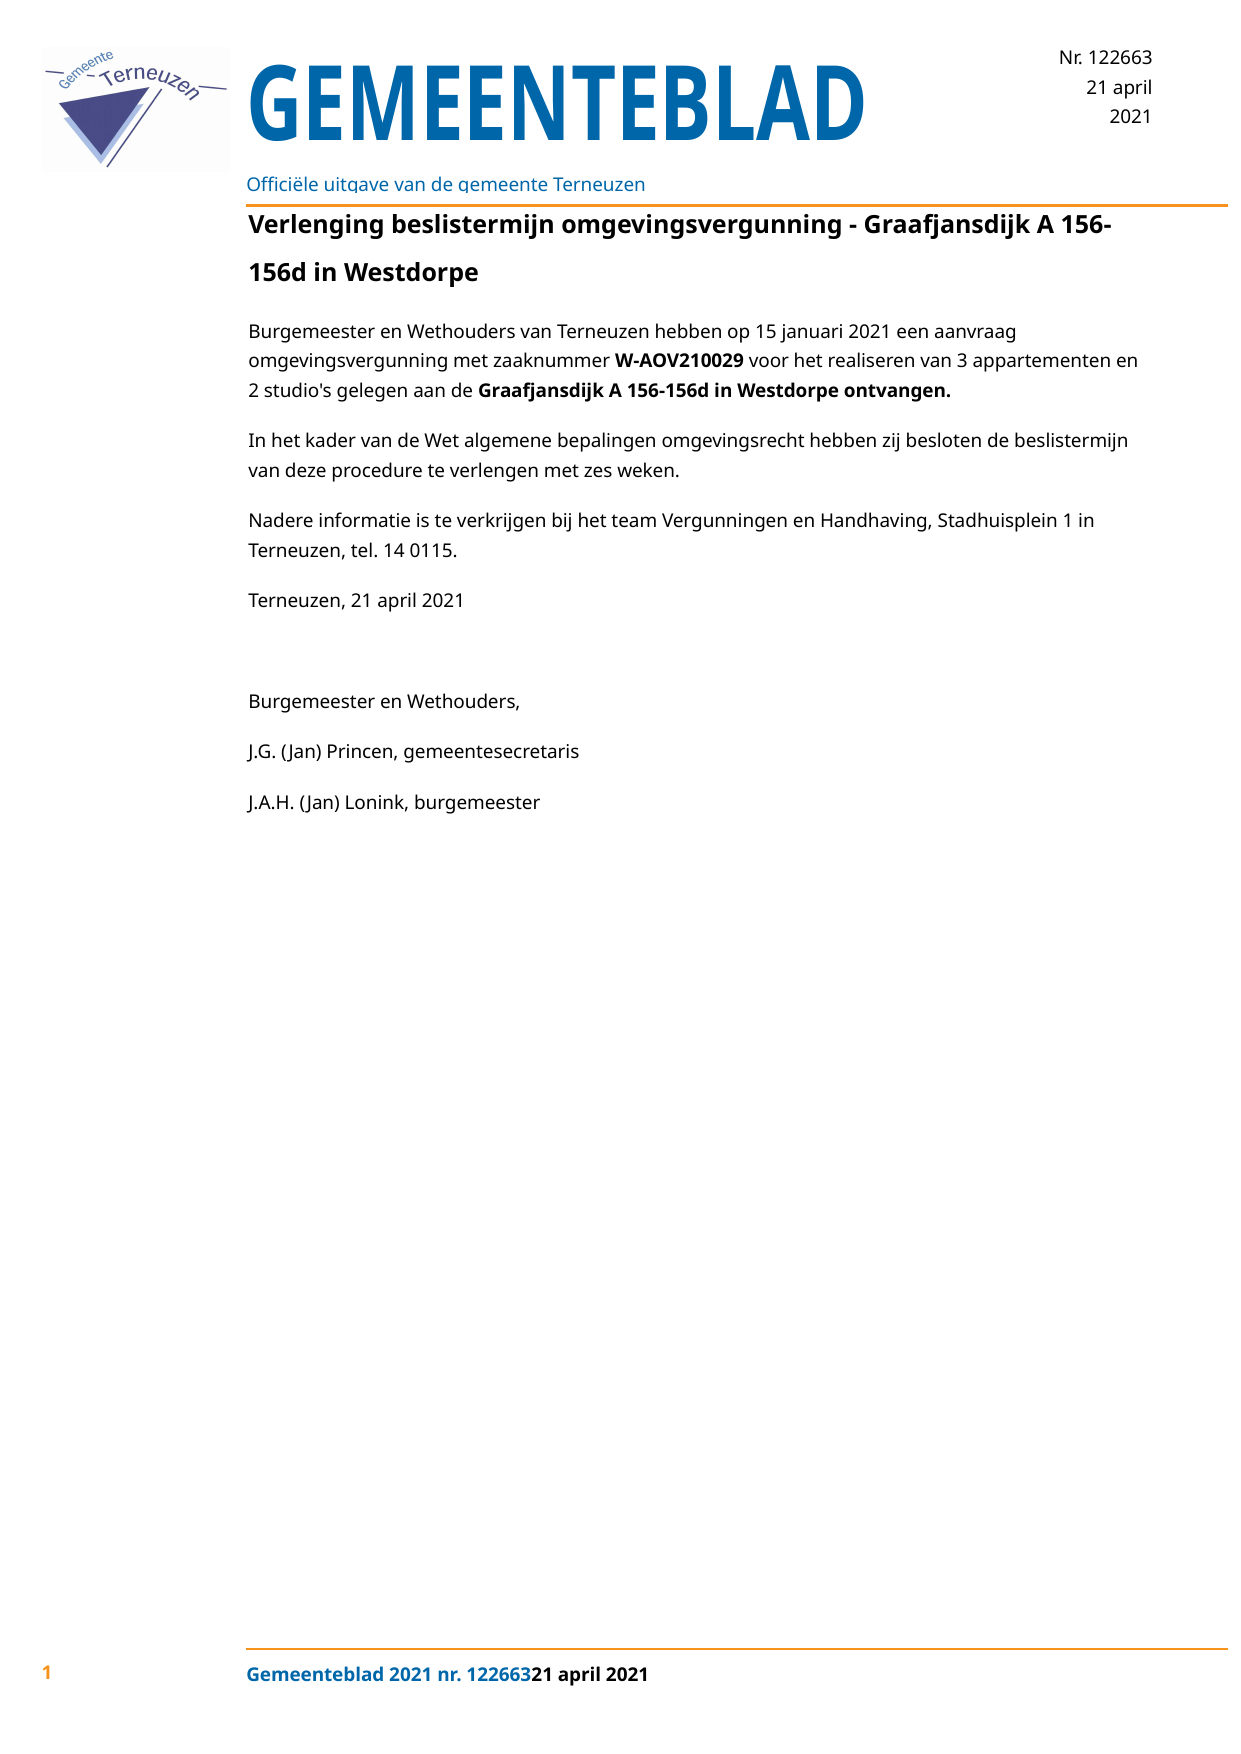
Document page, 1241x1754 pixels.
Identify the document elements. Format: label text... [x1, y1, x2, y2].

text Terneuzen, 21 april 2021 [248, 587, 1152, 613]
text J.G. (Jan) Princen, gemeentesecretaris [248, 739, 1152, 764]
picture [41, 47, 231, 172]
text J.A.H. (Jan) Lonink, burgemeester [248, 789, 1152, 815]
text Burgemeester en Wethouders, [248, 688, 1152, 714]
text In het kader van de Wet algemene bepalingen omgevingsrecht hebben zij besloten de beslistermijn van deze procedure te verlengen met zes weken. [248, 427, 1152, 483]
text Verlenging beslistermijn omgevingsvergunning - Graafjansdijk A 156-156d in Westdorpe [248, 207, 1152, 288]
text Burgemeester en Wethouders van Terneuzen hebben op 15 januari 2021 een aanvraag omgevingsvergunning met zaaknummer W-AOV210029 voor het realiseren van 3 appartementen en 2 studio's gelegen aan de Graafjansdijk A 156-156d in Westdorpe ontvangen. [248, 318, 1152, 403]
text Nadere informatie is te verkrijgen bij het team Vergunningen en Handhaving, Stadhuisplein 1 in Terneuzen, tel. 14 0115. [248, 507, 1152, 563]
